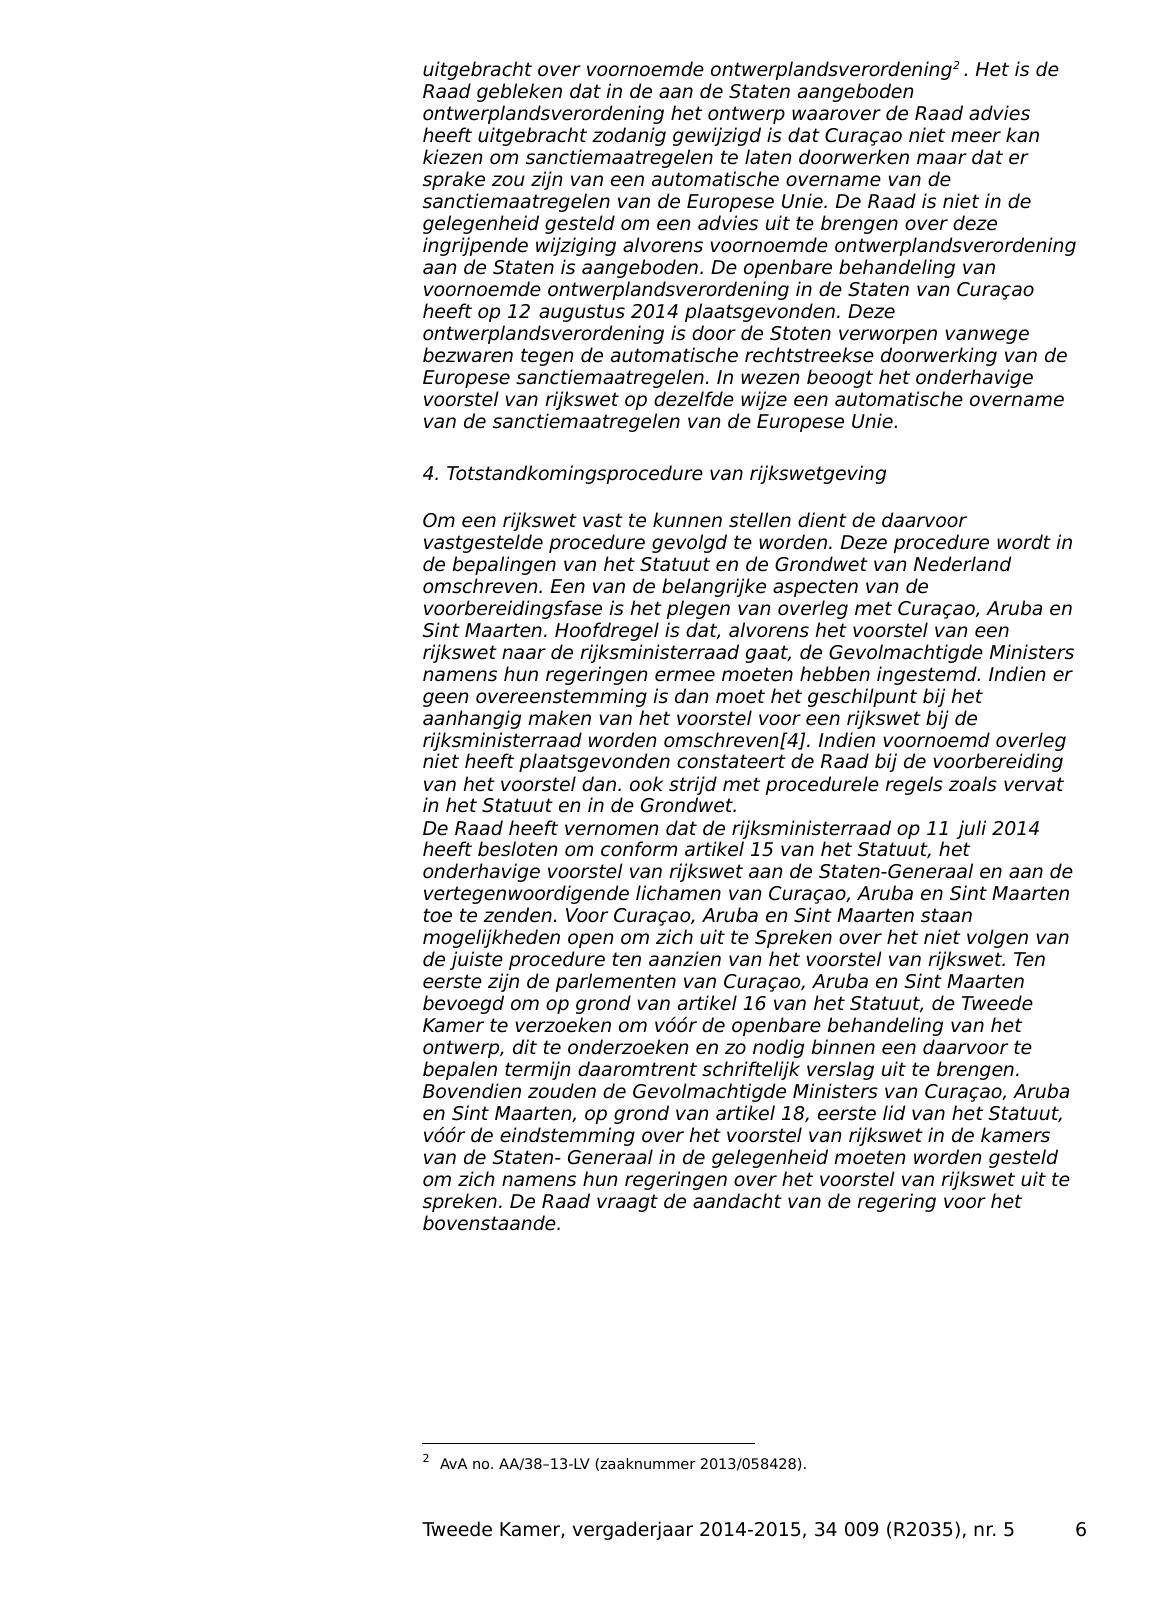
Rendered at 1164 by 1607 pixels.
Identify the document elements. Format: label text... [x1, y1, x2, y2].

text uitgebracht over voornoemde ontwerplandsverordening. Het is de Raad gebleken dat in de aan de Staten aangeboden ontwerplandsverordening het ontwerp waarover de Raad advies heeft uitgebracht zodanig gewijzigd is dat Curaçao niet meer kan kiezen om sanctiemaatregelen te laten doorwerken maar dat er sprake zou zijn van een automatische overname van de sanctiemaatregelen van de Europese Unie. De Raad is niet in de gelegenheid gesteld om een advies uit te brengen over deze ingrijpende wijziging alvorens voornoemde ontwerplandsverordening aan de Staten is aangeboden. De openbare behandeling van voornoemde ontwerplandsverordening in de Staten van Curaçao heeft op 12 augustus 2014 plaatsgevonden. Deze ontwerplandsverordening is door de Stoten verworpen vanwege bezwaren tegen de automatische rechtstreekse doorwerking van de Europese sanctiemaatregelen. In wezen beoogt het onderhavige voorstel van rijkswet op dezelfde wijze een automatische overname van de sanctiemaatregelen van de Europese Unie. [422, 59, 1087, 433]
text Om een rijkswet vast te kunnen stellen dient de daarvoor vastgestelde procedure gevolgd te worden. Deze procedure wordt in de bepalingen van het Statuut en de Grondwet van Nederland omschreven. Een van de belangrijke aspecten van de voorbereidingsfase is het plegen van overleg met Curaçao, Aruba en Sint Maarten. Hoofdregel is dat, alvorens het voorstel van een rijkswet naar de rijksministerraad gaat, de Gevolmachtigde Ministers namens hun regeringen ermee moeten hebben ingestemd. Indien er geen overeenstemming is dan moet het geschilpunt bij het aanhangig maken van het voorstel voor een rijkswet bij de rijksministerraad worden omschreven[4]. Indien voornoemd overleg niet heeft plaatsgevonden constateert de Raad bij de voorbereiding van het voorstel dan. ook strijd met procedurele regels zoals vervat in het Statuut en in de Grondwet. [422, 510, 1087, 817]
text AvA no. AA/38–13-LV (zaaknummer 2013/058428). [422, 1452, 1087, 1474]
subtitle 4. Totstandkomingsprocedure van rijkswetgeving [422, 463, 1087, 485]
text De Raad heeft vernomen dat de rijksministerraad op 11 juli 2014 heeft besloten om conform artikel 15 van het Statuut, het onderhavige voorstel van rijkswet aan de Staten-Generaal en aan de vertegenwoordigende lichamen van Curaçao, Aruba en Sint Maarten toe te zenden. Voor Curaçao, Aruba en Sint Maarten staan mogelijkheden open om zich uit te Spreken over het niet volgen van de juiste procedure ten aanzien van het voorstel van rijkswet. Ten eerste zijn de parlementen van Curaçao, Aruba en Sint Maarten bevoegd om op grond van artikel 16 van het Statuut, de Tweede Kamer te verzoeken om vóór de openbare behandeling van het ontwerp, dit te onderzoeken en zo nodig binnen een daarvoor te bepalen termijn daaromtrent schriftelijk verslag uit te brengen. Bovendien zouden de Gevolmachtigde Ministers van Curaçao, Aruba en Sint Maarten, op grond van artikel 18, eerste lid van het Statuut, vóór de eindstemming over het voorstel van rijkswet in de kamers van de Staten- Generaal in de gelegenheid moeten worden gesteld om zich namens hun regeringen over het voorstel van rijkswet uit te spreken. De Raad vraagt de aandacht van de regering voor het bovenstaande. [422, 817, 1087, 1235]
